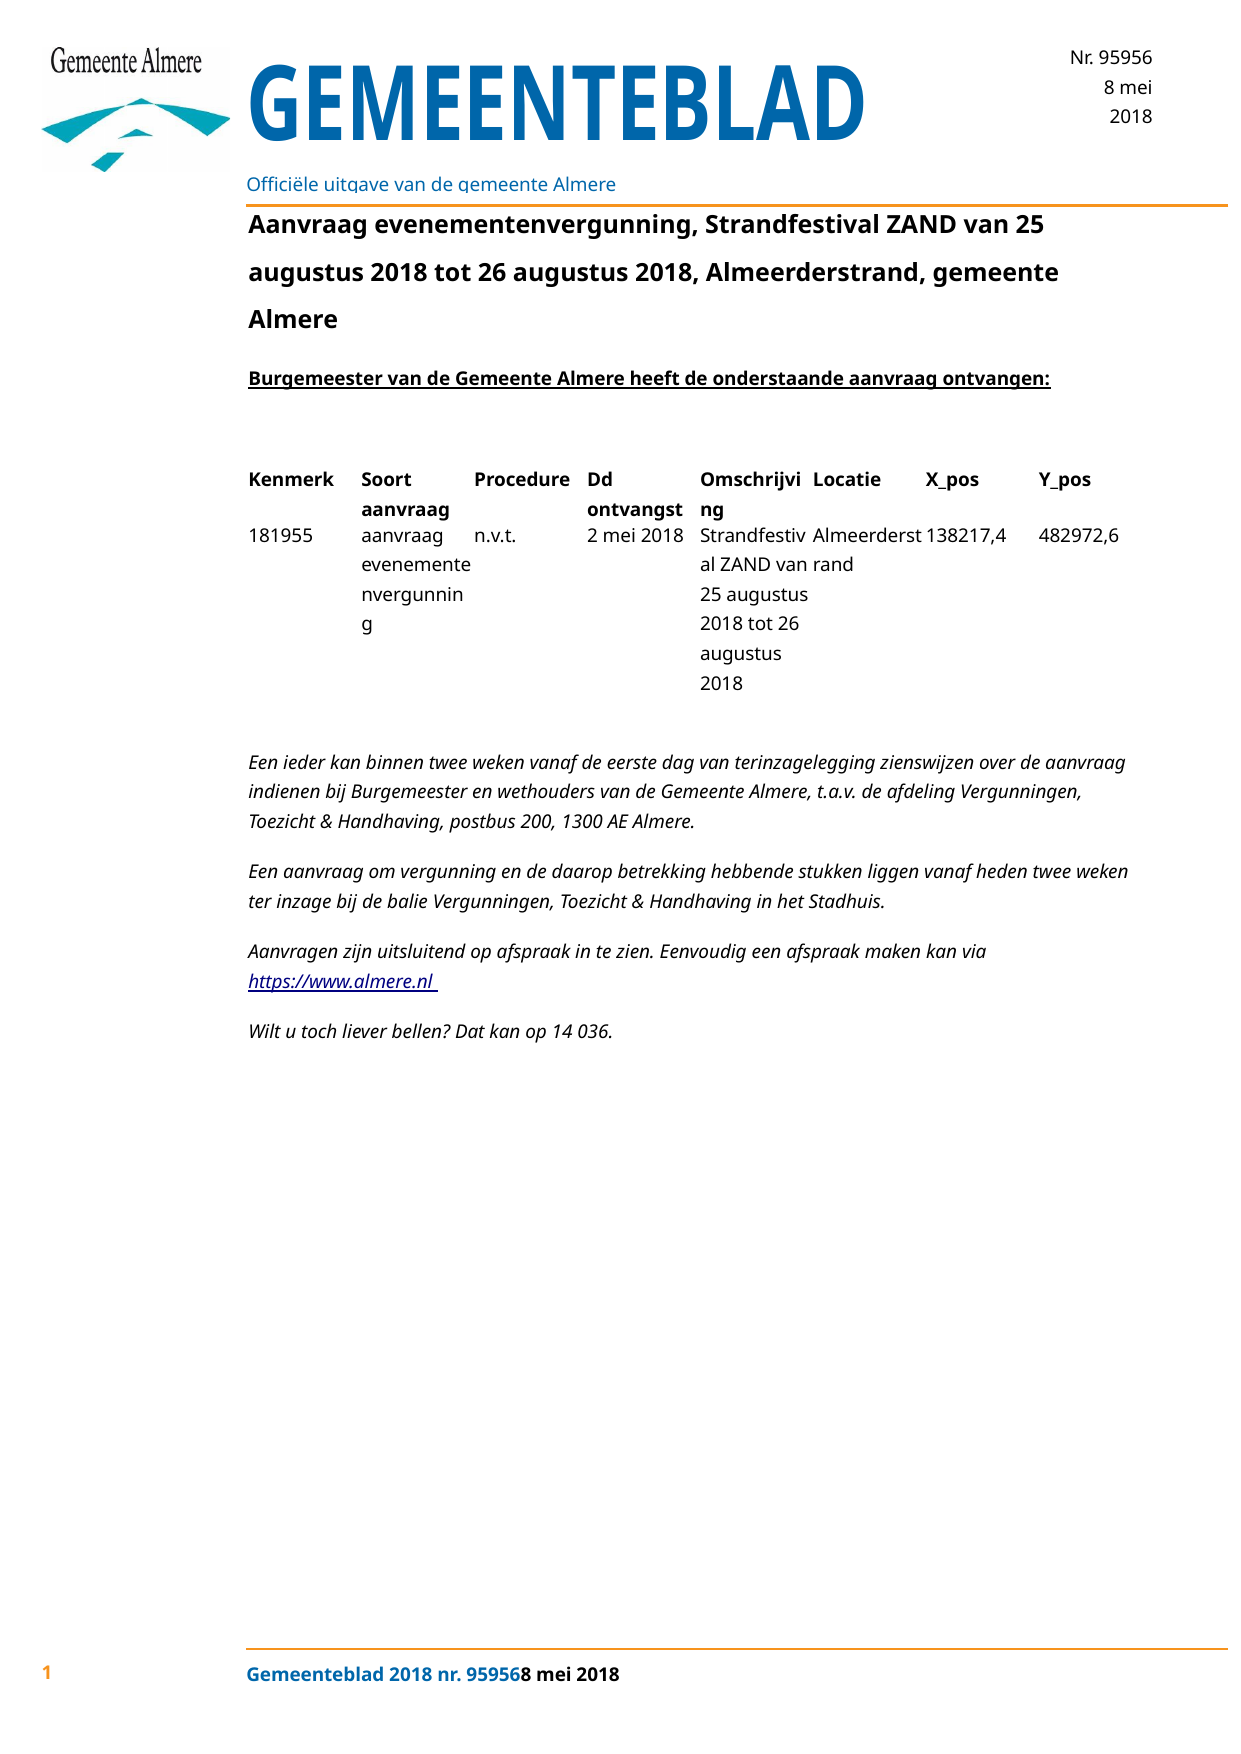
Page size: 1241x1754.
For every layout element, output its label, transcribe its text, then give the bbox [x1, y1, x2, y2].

table_cell Strandfestival ZAND van 25 augustus 2018 tot 26 augustus 2018 [700, 522, 813, 695]
table_cell 482972,6 [1039, 522, 1152, 695]
table_header Procedure [474, 466, 587, 522]
table_cell 138217,4 [926, 522, 1038, 695]
table_header Dd ontvangst [587, 466, 700, 522]
table_cell 2 mei 2018 [587, 522, 700, 695]
picture [41, 47, 231, 172]
table_cell n.v.t. [474, 522, 587, 695]
table_header Soort aanvraag [361, 466, 474, 522]
table_header Locatie [813, 466, 926, 522]
text Een aanvraag om vergunning en de daarop betrekking hebbende stukken liggen vanaf heden twee weken ter inzage bij de balie Vergunningen, Toezicht & Handhaving in het Stadhuis. [248, 859, 1152, 914]
text Aanvraag evenementenvergunning, Strandfestival ZAND van 25 augustus 2018 tot 26 augustus 2018, Almeerderstrand, gemeente Almere [248, 207, 1152, 336]
table_cell 181955 [248, 522, 361, 695]
text Wilt u toch liever bellen? Dat kan op 14 036. [248, 1019, 1152, 1044]
table_cell aanvraag evenementenvergunning [361, 522, 474, 695]
table_cell Almeerderstrand [813, 522, 926, 695]
table_header Y_pos [1039, 466, 1152, 522]
text Burgemeester van de Gemeente Almere heeft de onderstaande aanvraag ontvangen: [248, 366, 1152, 391]
text Aanvragen zijn uitsluitend op afspraak in te zien. Eenvoudig een afspraak maken kan via https://www.almere.nl [248, 939, 1152, 994]
table_header Kenmerk [248, 466, 361, 522]
text Een ieder kan binnen twee weken vanaf de eerste dag van terinzagelegging zienswijzen over de aanvraag indienen bij Burgemeester en wethouders van de Gemeente Almere, t.a.v. de afdeling Vergunningen, Toezicht & Handhaving, postbus 200, 1300 AE Almere. [248, 749, 1152, 834]
table_header X_pos [926, 466, 1038, 522]
table_header Omschrijving [700, 466, 813, 522]
